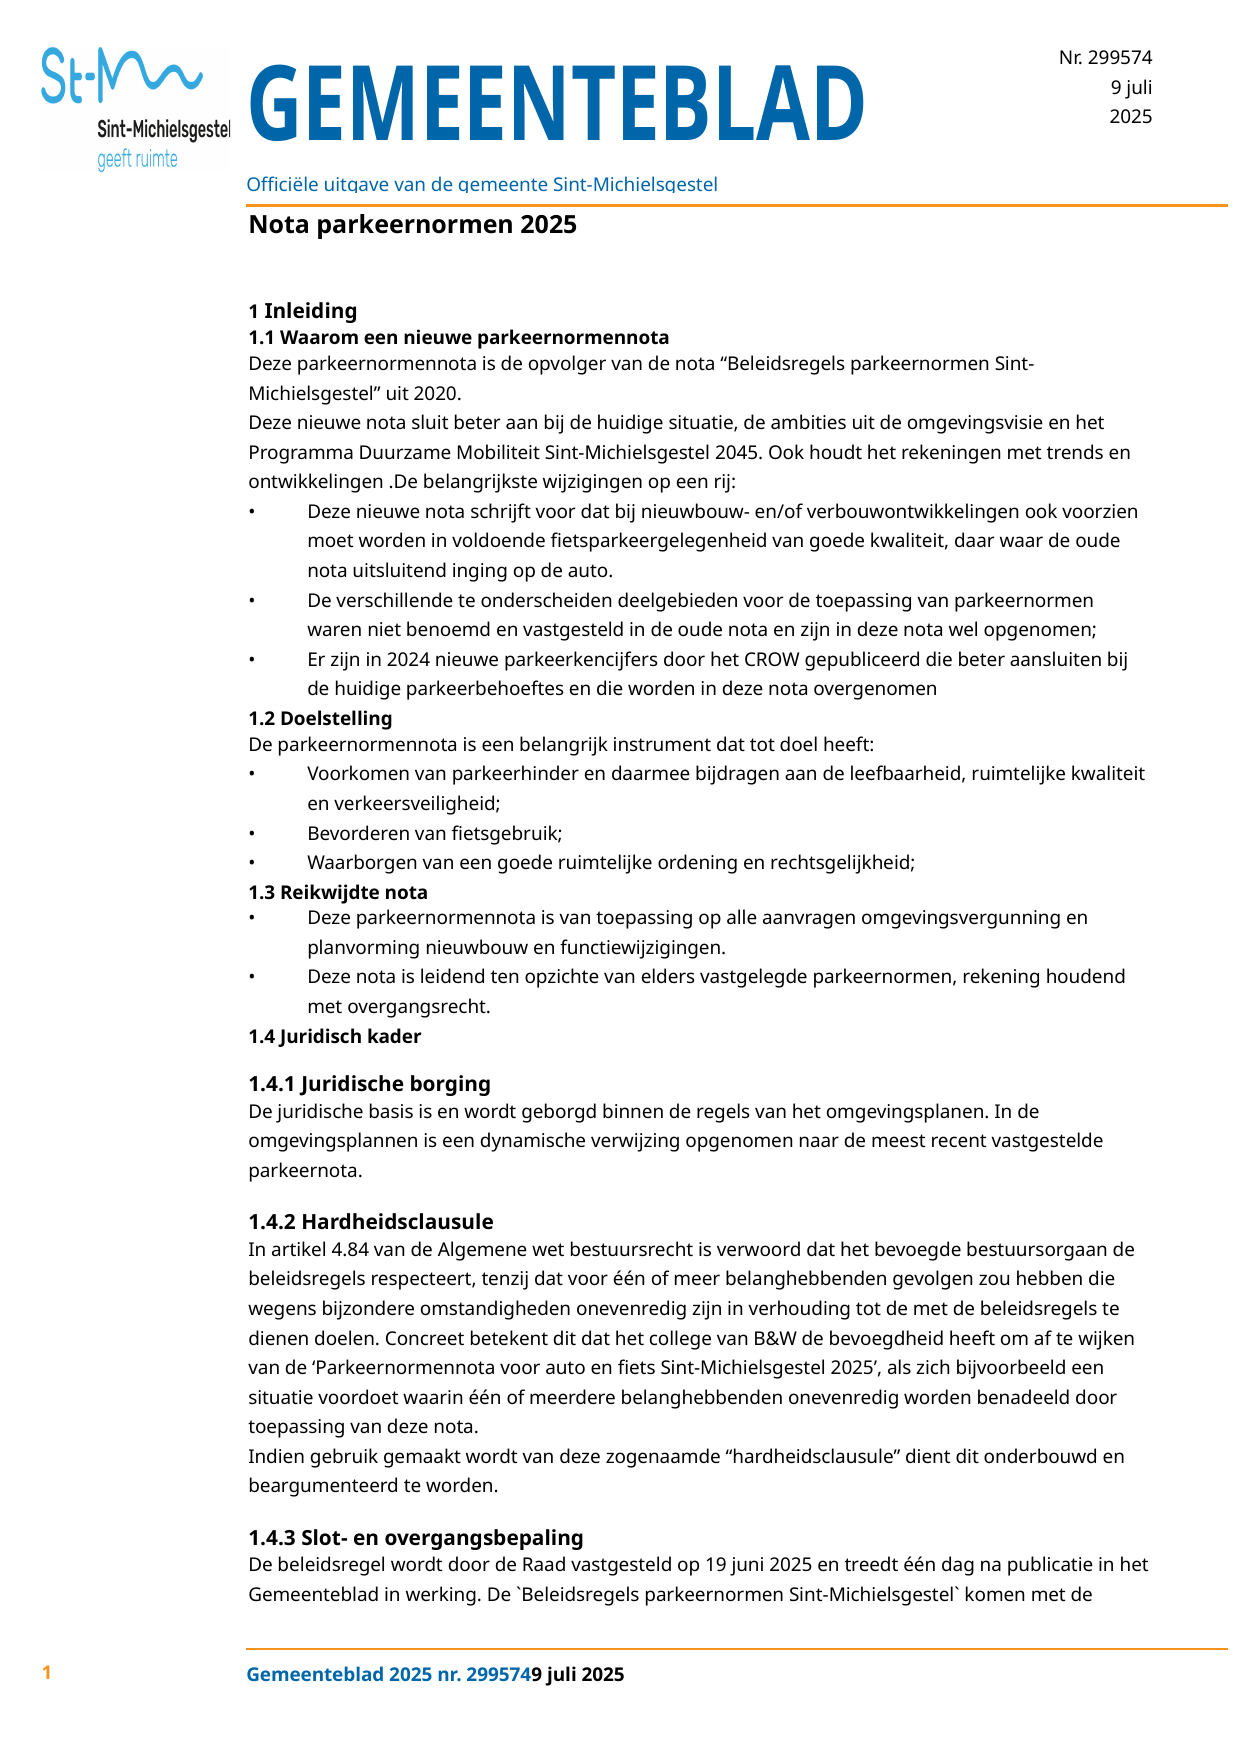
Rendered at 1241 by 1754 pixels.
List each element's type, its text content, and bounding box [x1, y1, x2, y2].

text Nota parkeernormen 2025 [248, 207, 1152, 241]
list Er zijn in 2024 nieuwe parkeerkencijfers door het CROW gepubliceerd die beter aansluiten bij de huidige parkeerbehoeftes en die worden in deze nota overgenomen [248, 646, 1152, 701]
text Deze parkeernormennota is de opvolger van de nota “Beleidsregels parkeernormen Sint-Michielsgestel” uit 2020. [248, 350, 1152, 406]
list Deze parkeernormennota is van toepassing op alle aanvragen omgevingsvergunning en planvorming nieuwbouw en functiewijzigingen. [248, 904, 1152, 960]
list Waarborgen van een goede ruimtelijke ordening en rechtsgelijkheid; [248, 849, 1152, 875]
text 1 Inleiding [248, 296, 1152, 324]
text De beleidsregel wordt door de Raad vastgesteld op 19 juni 2025 en treedt één dag na publicatie in het Gemeenteblad in werking. De `Beleidsregels parkeernormen Sint-Michielsgestel` komen met de [248, 1551, 1152, 1607]
picture [41, 47, 231, 172]
list Deze nota is leidend ten opzichte van elders vastgelegde parkeernormen, rekening houdend met overgangsrecht. [248, 964, 1152, 1019]
text 1.4.2 Hardheidsclausule [248, 1207, 1152, 1236]
list De verschillende te onderscheiden deelgebieden voor de toepassing van parkeernormen waren niet benoemd en vastgesteld in de oude nota en zijn in deze nota wel opgenomen; [248, 587, 1152, 642]
text 1.1 Waarom een nieuwe parkeernormennota [248, 324, 1152, 350]
text 1.4.1 Juridische borging [248, 1069, 1152, 1098]
text Indien gebruik gemaakt wordt van deze zogenaamde “hardheidsclausule” dient dit onderbouwd en beargumenteerd te worden. [248, 1443, 1152, 1498]
list Bevorderen van fietsgebruik; [248, 820, 1152, 845]
text 1.2 Doelstelling [248, 705, 1152, 731]
list Voorkomen van parkeerhinder en daarmee bijdragen aan de leefbaarheid, ruimtelijke kwaliteit en verkeersveiligheid; [248, 761, 1152, 816]
text De parkeernormennota is een belangrijk instrument dat tot doel heeft: [248, 731, 1152, 757]
text 1.4 Juridisch kader [248, 1023, 1152, 1049]
text 1.4.3 Slot- en overgangsbepaling [248, 1523, 1152, 1551]
text Deze nieuwe nota sluit beter aan bij de huidige situatie, de ambities uit de omgevingsvisie en het Programma Duurzame Mobiliteit Sint-Michielsgestel 2045. Ook houdt het rekeningen met trends en ontwikkelingen .De belangrijkste wijzigingen op een rij: [248, 409, 1152, 494]
text 1.3 Reikwijdte nota [248, 879, 1152, 904]
text De juridische basis is en wordt geborgd binnen de regels van het omgevingsplanen. In de omgevingsplannen is een dynamische verwijzing opgenomen naar de meest recent vastgestelde parkeernota. [248, 1098, 1152, 1183]
text In artikel 4.84 van de Algemene wet bestuursrecht is verwoord dat het bevoegde bestuursorgaan de beleidsregels respecteert, tenzij dat voor één of meer belanghebbenden gevolgen zou hebben die wegens bijzondere omstandigheden onevenredig zijn in verhouding tot de met de beleidsregels te dienen doelen. Concreet betekent dit dat het college van B&W de bevoegdheid heeft om af te wijken van de ‘Parkeernormennota voor auto en fiets Sint-Michielsgestel 2025’, als zich bijvoorbeeld een situatie voordoet waarin één of meerdere belanghebbenden onevenredig worden benadeeld door toepassing van deze nota. [248, 1236, 1152, 1439]
list Deze nieuwe nota schrijft voor dat bij nieuwbouw- en/of verbouwontwikkelingen ook voorzien moet worden in voldoende fietsparkeergelegenheid van goede kwaliteit, daar waar de oude nota uitsluitend inging op de auto. [248, 498, 1152, 583]
